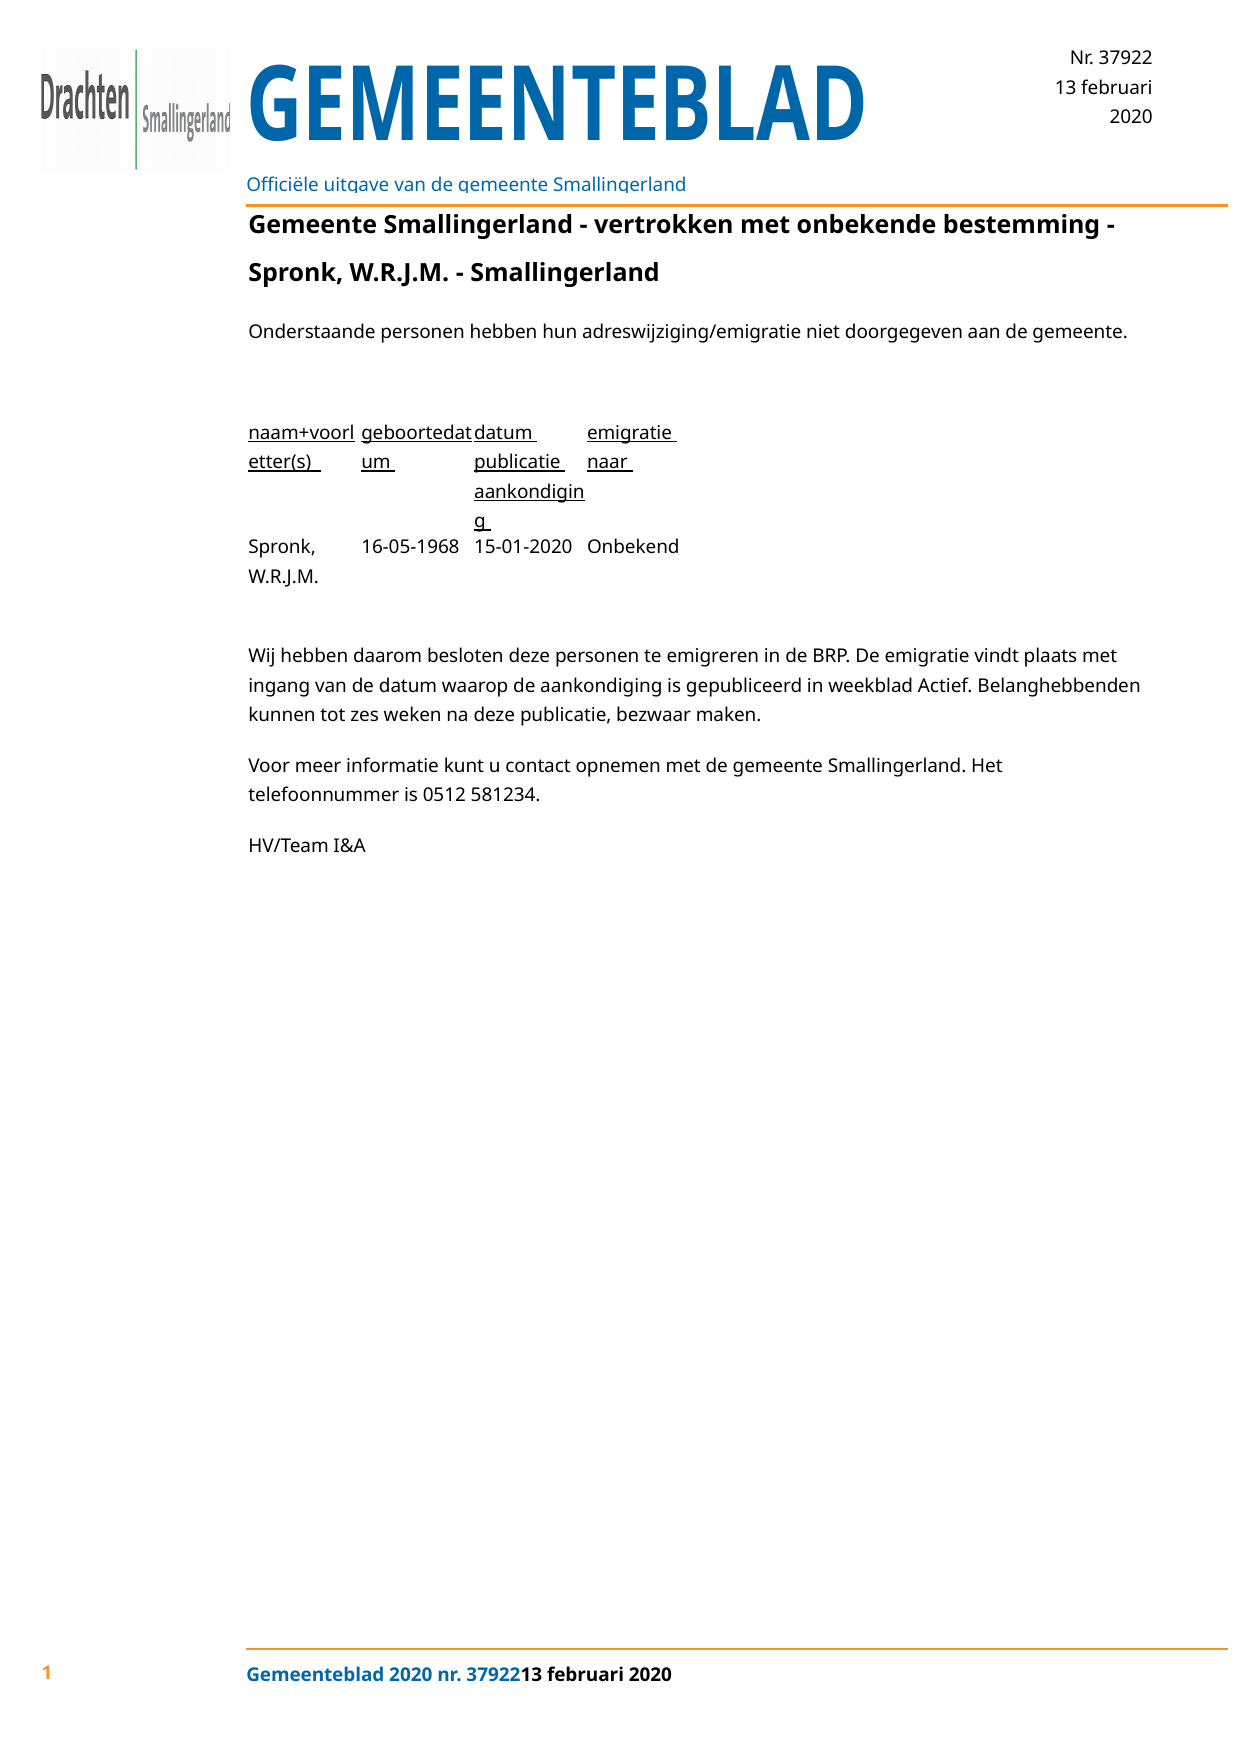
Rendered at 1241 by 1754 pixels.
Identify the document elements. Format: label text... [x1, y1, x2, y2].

text HV/Team I&A [248, 832, 1152, 858]
text Voor meer informatie kunt u contact opnemen met de gemeente Smallingerland. Het telefoonnummer is 0512 581234. [248, 752, 1152, 807]
table_header datum publicatie aankondiging [474, 419, 587, 533]
table_cell 16-05-1968 [361, 533, 474, 589]
table_cell Onbekend [587, 533, 700, 589]
picture [41, 47, 231, 172]
table_header naam+voorletter(s) [248, 419, 361, 533]
table_cell 15-01-2020 [474, 533, 587, 589]
table_header geboortedatum [361, 419, 474, 533]
text Onderstaande personen hebben hun adreswijziging/emigratie niet doorgegeven aan de gemeente. [248, 318, 1152, 344]
text Gemeente Smallingerland - vertrokken met onbekende bestemming - Spronk, W.R.J.M. - Smallingerland [248, 207, 1152, 288]
text Wij hebben daarom besloten deze personen te emigreren in de BRP. De emigratie vindt plaats met ingang van de datum waarop de aankondiging is gepubliceerd in weekblad Actief. Belanghebbenden kunnen tot zes weken na deze publicatie, bezwaar maken. [248, 642, 1152, 727]
table_cell Spronk, W.R.J.M. [248, 533, 361, 589]
table_header emigratie naar [587, 419, 700, 533]
